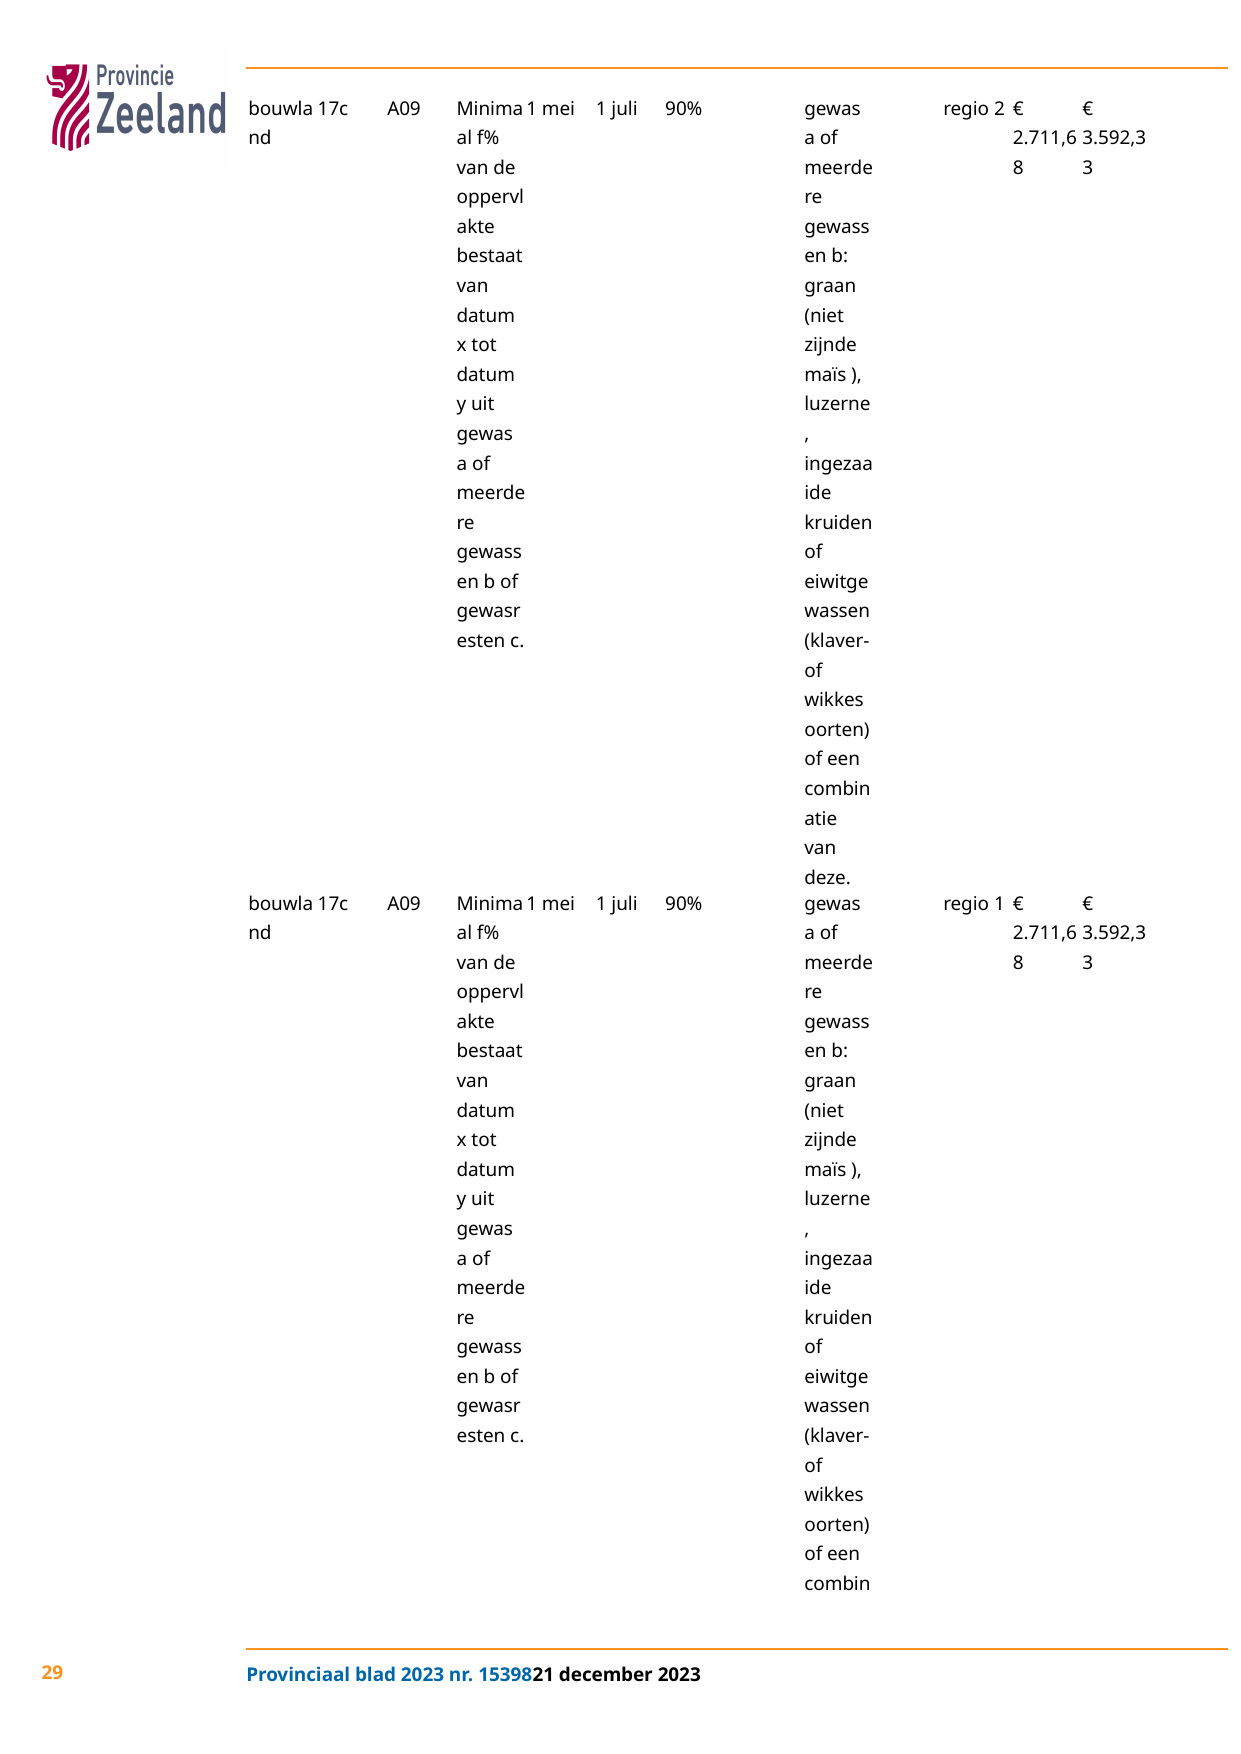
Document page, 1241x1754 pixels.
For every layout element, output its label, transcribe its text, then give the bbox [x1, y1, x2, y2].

table_cell gewas a of meerdere gewassen b: graan (niet zijnde maïs ), luzerne, ingezaaide kruiden of eiwitgewassen (klaver- of wikkesoorten) of een combinatie van deze. [804, 95, 873, 890]
table_cell A09 [387, 95, 456, 890]
table_cell Minimaal f% van de oppervlakte bestaat van datum x tot datum y uit gewas a of meerdere gewassen b of gewasresten c. [456, 95, 526, 890]
table_cell € 2.711,68 [1013, 890, 1082, 1596]
table_cell 1 juli [596, 890, 665, 1596]
table_cell 90% [665, 95, 734, 890]
table_cell A09 [387, 890, 456, 1596]
table_cell 1 mei [526, 95, 596, 890]
table_cell [874, 890, 943, 1596]
table_cell regio 1 [943, 890, 1013, 1596]
table_cell 17c [318, 890, 387, 1596]
table_cell [735, 95, 804, 890]
table_cell bouwland [248, 890, 317, 1596]
table_cell [874, 95, 943, 890]
table_cell € 3.592,33 [1082, 890, 1152, 1596]
table_cell gewas a of meerdere gewassen b: graan (niet zijnde maïs ), luzerne, ingezaaide kruiden of eiwitgewassen (klaver- of wikkesoorten) of een combin [804, 890, 873, 1596]
table_cell 1 mei [526, 890, 596, 1596]
table_cell regio 2 [943, 95, 1013, 890]
picture [41, 47, 231, 172]
table_cell 17c [318, 95, 387, 890]
table_cell Minimaal f% van de oppervlakte bestaat van datum x tot datum y uit gewas a of meerdere gewassen b of gewasresten c. [456, 890, 526, 1596]
table_cell 90% [665, 890, 734, 1596]
table_cell bouwland [248, 95, 317, 890]
table_cell [735, 890, 804, 1596]
table_cell 1 juli [596, 95, 665, 890]
table_cell € 3.592,33 [1082, 95, 1152, 890]
table_cell € 2.711,68 [1013, 95, 1082, 890]
